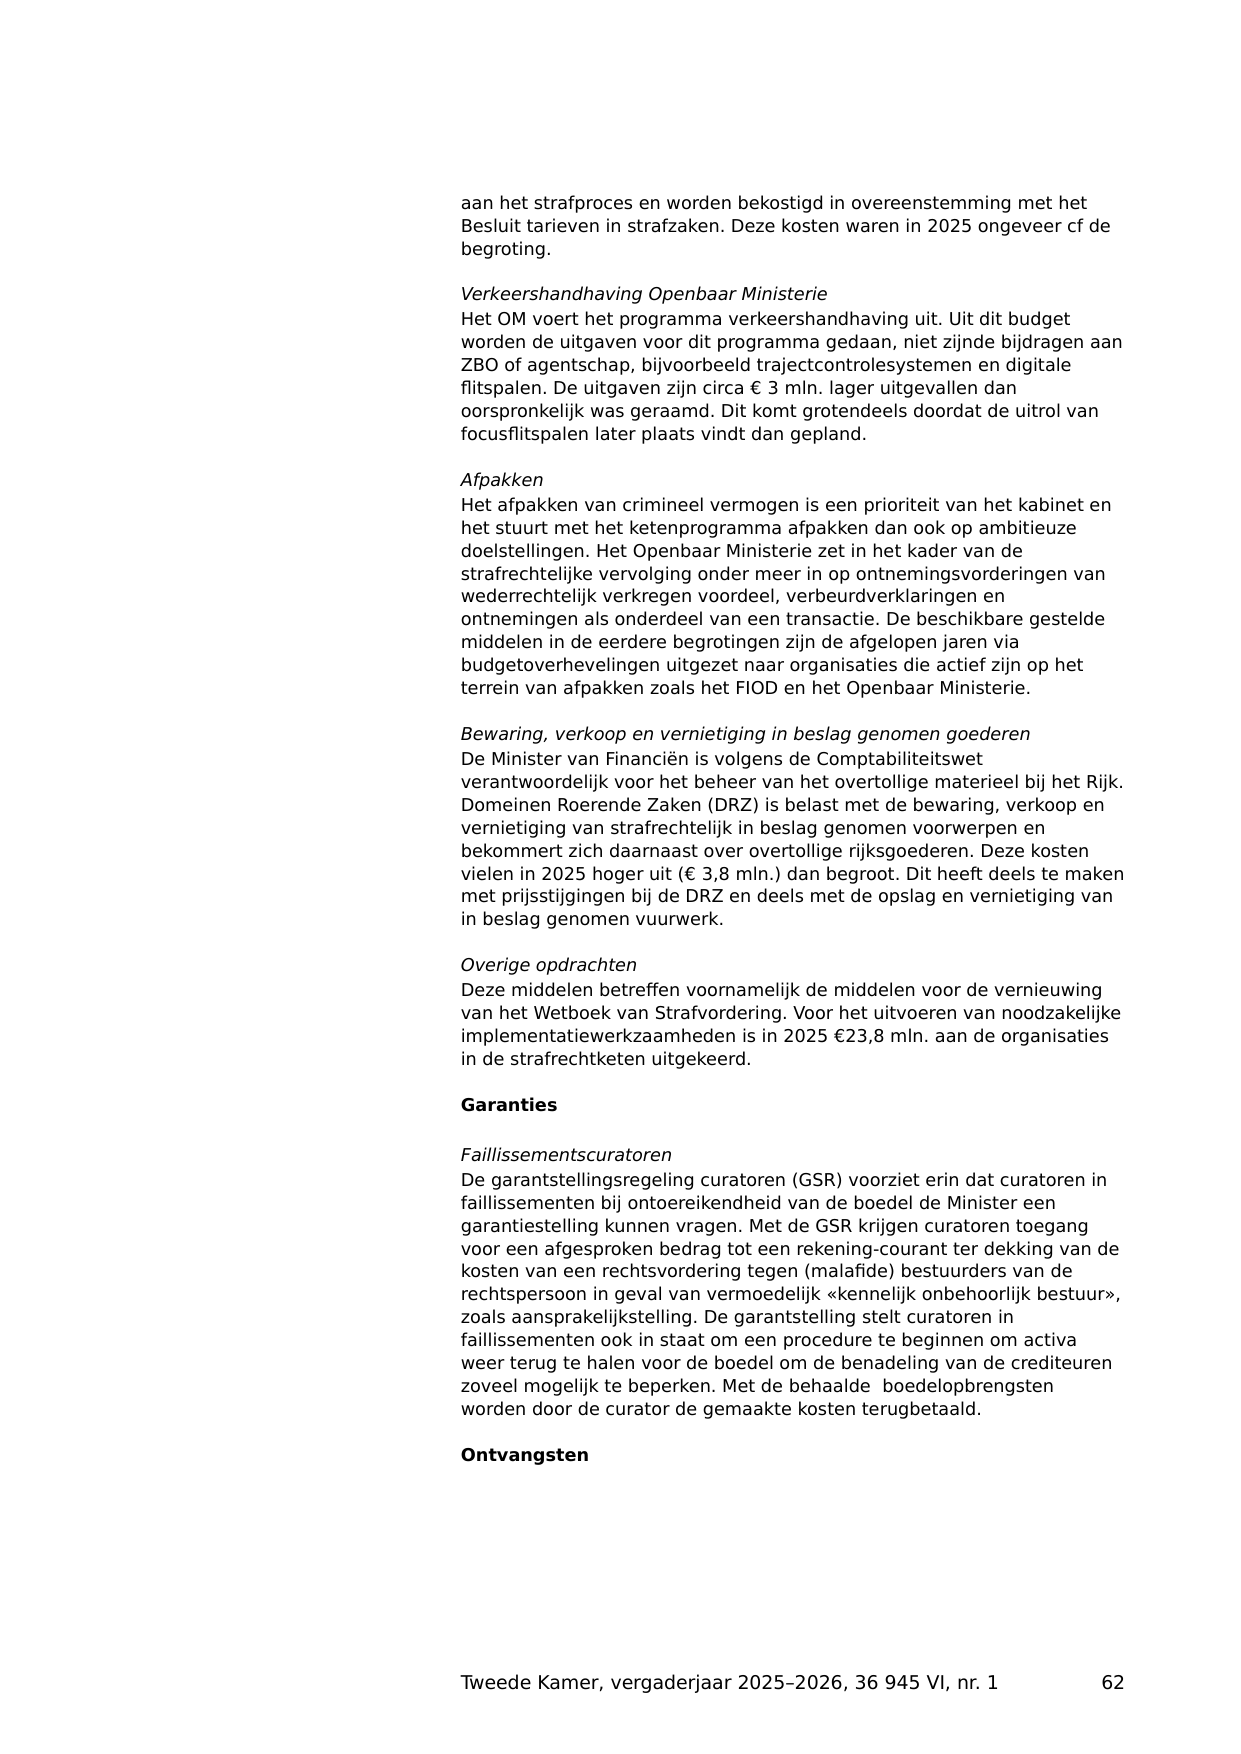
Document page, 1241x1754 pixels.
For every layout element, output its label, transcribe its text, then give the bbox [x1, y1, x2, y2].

text Faillissementscuratoren [461, 1143, 1125, 1166]
text Deze middelen betreffen voornamelijk de middelen voor de vernieuwing van het Wetboek van Strafvordering. Voor het uitvoeren van noodzakelijke implementatiewerkzaamheden is in 2025 €23,8 mln. aan de organisaties in de strafrechtketen uitgekeerd. [461, 978, 1125, 1070]
text Het afpakken van crimineel vermogen is een prioriteit van het kabinet en het stuurt met het ketenprogramma afpakken dan ook op ambitieuze doelstellingen. Het Openbaar Ministerie zet in het kader van de strafrechtelijke vervolging onder meer in op ontnemingsvorderingen van wederrechtelijk verkregen voordeel, verbeurdverklaringen en ontnemingen als onderdeel van een transactie. De beschikbare gestelde middelen in de eerdere begrotingen zijn de afgelopen jaren via budgetoverhevelingen uitgezet naar organisaties die actief zijn op het terrein van afpakken zoals het FIOD en het Openbaar Ministerie. [461, 493, 1125, 699]
text Het OM voert het programma verkeershandhaving uit. Uit dit budget worden de uitgaven voor dit programma gedaan, niet zijnde bijdragen aan ZBO of agentschap, bijvoorbeeld trajectcontrolesystemen en digitale flitspalen. De uitgaven zijn circa € 3 mln. lager uitgevallen dan oorspronkelijk was geraamd. Dit komt grotendeels doordat de uitrol van focusflitspalen later plaats vindt dan gepland. [461, 307, 1125, 445]
text De garantstellingsregeling curatoren (GSR) voorziet erin dat curatoren in faillissementen bij ontoereikendheid van de boedel de Minister een garantiestelling kunnen vragen. Met de GSR krijgen curatoren toegang voor een afgesproken bedrag tot een rekening-courant ter dekking van de kosten van een rechtsvordering tegen (malafide) bestuurders van de rechtspersoon in geval van vermoedelijk «kennelijk onbehoorlijk bestuur», zoals aansprakelijkstelling. De garantstelling stelt curatoren in faillissementen ook in staat om een procedure te beginnen om activa weer terug te halen voor de boedel om de benadeling van de crediteuren zoveel mogelijk te beperken. Met de behaalde boedelopbrengsten worden door de curator de gemaakte kosten terugbetaald. [461, 1168, 1125, 1420]
text Garanties [461, 1093, 1125, 1116]
text Afpakken [461, 468, 1125, 491]
text Bewaring, verkoop en vernietiging in beslag genomen goederen [461, 722, 1125, 745]
text Verkeershandhaving Openbaar Ministerie [461, 282, 1125, 305]
text Overige opdrachten [461, 953, 1125, 976]
text Ontvangsten [461, 1443, 1125, 1466]
text aan het strafproces en worden bekostigd in overeenstemming met het Besluit tarieven in strafzaken. Deze kosten waren in 2025 ongeveer cf de begroting. [461, 191, 1125, 259]
text De Minister van Financiën is volgens de Comptabiliteitswet verantwoordelijk voor het beheer van het overtollige materieel bij het Rijk. Domeinen Roerende Zaken (DRZ) is belast met de bewaring, verkoop en vernietiging van strafrechtelijk in beslag genomen voorwerpen en bekommert zich daarnaast over overtollige rijksgoederen. Deze kosten vielen in 2025 hoger uit (€ 3,8 mln.) dan begroot. Dit heeft deels te maken met prijsstijgingen bij de DRZ en deels met de opslag en vernietiging van in beslag genomen vuurwerk. [461, 747, 1125, 930]
